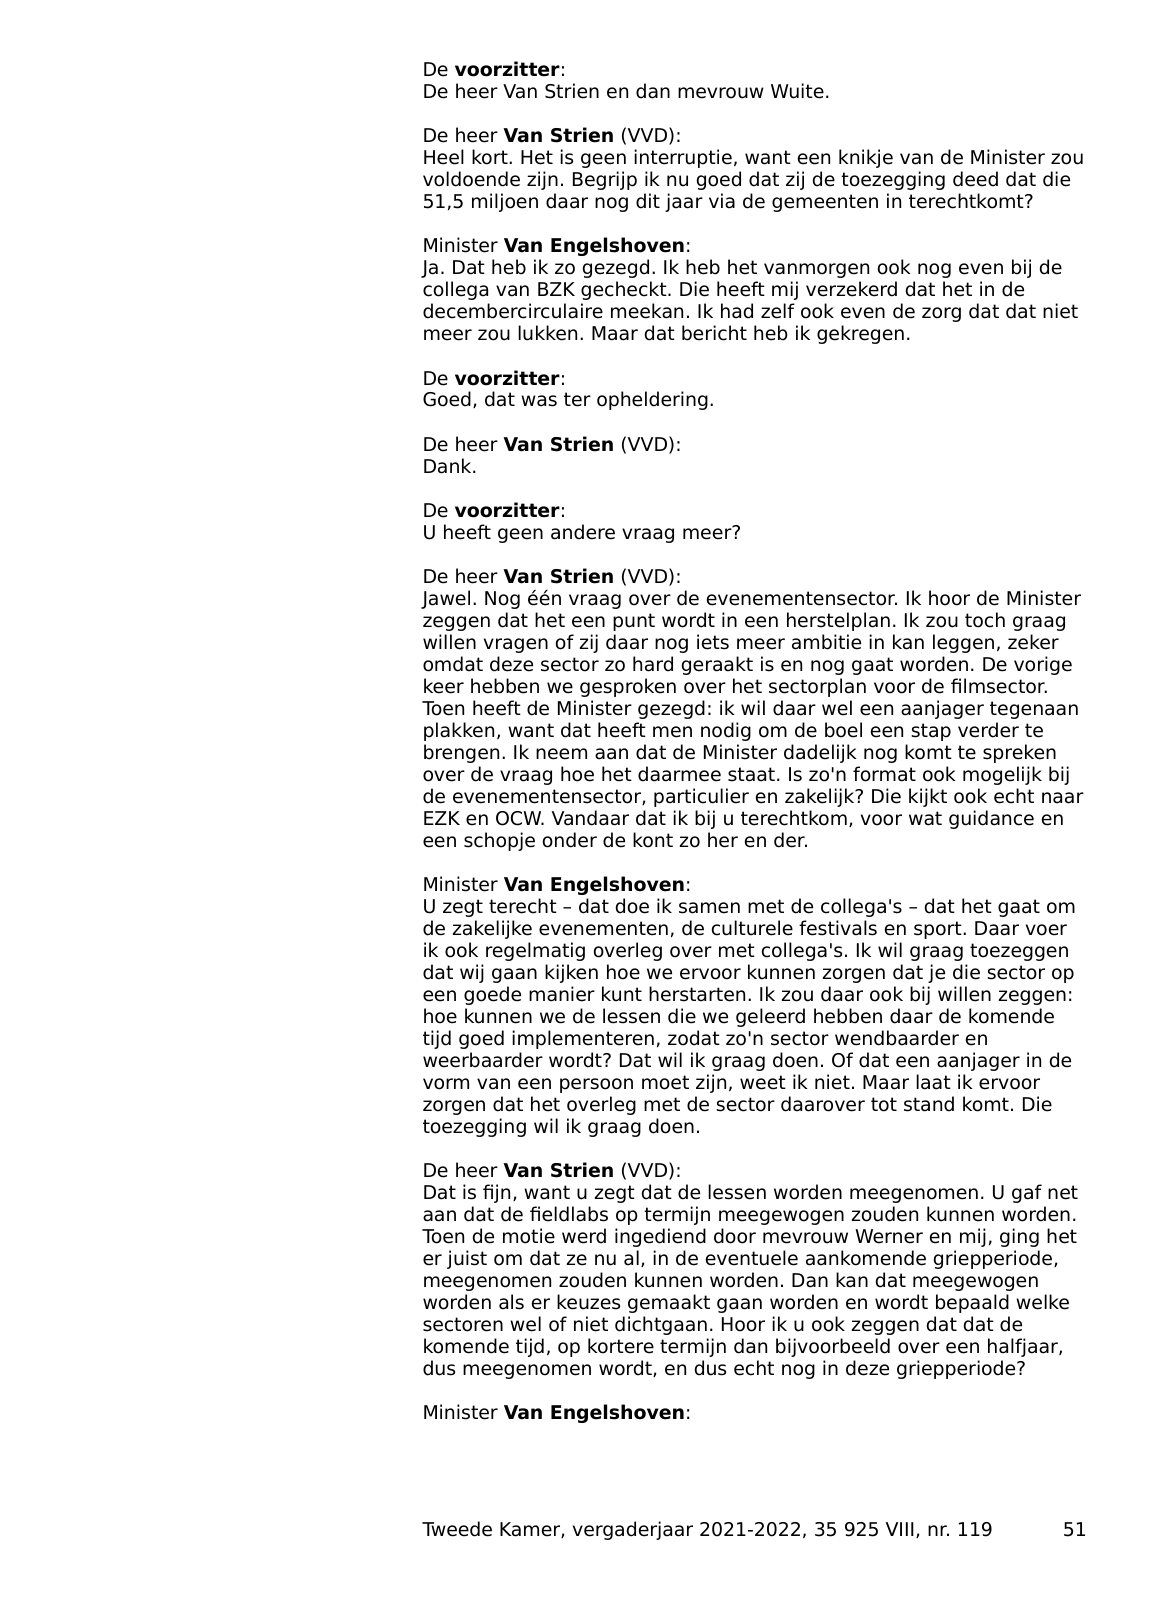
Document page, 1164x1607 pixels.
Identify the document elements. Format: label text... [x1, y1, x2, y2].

text U heeft geen andere vraag meer? [422, 522, 1087, 544]
text De voorzitter: [422, 500, 1087, 522]
text U zegt terecht – dat doe ik samen met de collega's – dat het gaat om de zakelijke evenementen, de culturele festivals en sport. Daar voer ik ook regelmatig overleg over met collega's. Ik wil graag toezeggen dat wij gaan kijken hoe we ervoor kunnen zorgen dat je die sector op een goede manier kunt herstarten. Ik zou daar ook bij willen zeggen: hoe kunnen we de lessen die we geleerd hebben daar de komende tijd goed implementeren, zodat zo'n sector wendbaarder en weerbaarder wordt? Dat wil ik graag doen. Of dat een aanjager in de vorm van een persoon moet zijn, weet ik niet. Maar laat ik ervoor zorgen dat het overleg met de sector daarover tot stand komt. Die toezegging wil ik graag doen. [422, 896, 1087, 1137]
text De heer Van Strien en dan mevrouw Wuite. [422, 81, 1087, 103]
text Minister Van Engelshoven: [422, 1402, 1087, 1424]
text Ja. Dat heb ik zo gezegd. Ik heb het vanmorgen ook nog even bij de collega van BZK gecheckt. Die heeft mij verzekerd dat het in de decembercirculaire meekan. Ik had zelf ook even de zorg dat dat niet meer zou lukken. Maar dat bericht heb ik gekregen. [422, 257, 1087, 345]
text Heel kort. Het is geen interruptie, want een knikje van de Minister zou voldoende zijn. Begrijp ik nu goed dat zij de toezegging deed dat die 51,5 miljoen daar nog dit jaar via de gemeenten in terechtkomt? [422, 147, 1087, 213]
text De heer Van Strien (VVD): [422, 1160, 1087, 1182]
text De heer Van Strien (VVD): [422, 566, 1087, 588]
text De voorzitter: [422, 367, 1087, 389]
text Minister Van Engelshoven: [422, 874, 1087, 896]
text De heer Van Strien (VVD): [422, 433, 1087, 456]
text Jawel. Nog één vraag over de evenementensector. Ik hoor de Minister zeggen dat het een punt wordt in een herstelplan. Ik zou toch graag willen vragen of zij daar nog iets meer ambitie in kan leggen, zeker omdat deze sector zo hard geraakt is en nog gaat worden. De vorige keer hebben we gesproken over het sectorplan voor de filmsector. Toen heeft de Minister gezegd: ik wil daar wel een aanjager tegenaan plakken, want dat heeft men nodig om de boel een stap verder te brengen. Ik neem aan dat de Minister dadelijk nog komt te spreken over de vraag hoe het daarmee staat. Is zo'n format ook mogelijk bij de evenementensector, particulier en zakelijk? Die kijkt ook echt naar EZK en OCW. Vandaar dat ik bij u terechtkom, voor wat guidance en een schopje onder de kont zo her en der. [422, 588, 1087, 852]
text Dat is fijn, want u zegt dat de lessen worden meegenomen. U gaf net aan dat de fieldlabs op termijn meegewogen zouden kunnen worden. Toen de motie werd ingediend door mevrouw Werner en mij, ging het er juist om dat ze nu al, in de eventuele aankomende griepperiode, meegenomen zouden kunnen worden. Dan kan dat meegewogen worden als er keuzes gemaakt gaan worden en wordt bepaald welke sectoren wel of niet dichtgaan. Hoor ik u ook zeggen dat dat de komende tijd, op kortere termijn dan bijvoorbeeld over een halfjaar, dus meegenomen wordt, en dus echt nog in deze griepperiode? [422, 1182, 1087, 1379]
text De voorzitter: [422, 59, 1087, 81]
text Minister Van Engelshoven: [422, 235, 1087, 257]
text Dank. [422, 456, 1087, 477]
text Goed, dat was ter opheldering. [422, 389, 1087, 411]
text De heer Van Strien (VVD): [422, 125, 1087, 147]
